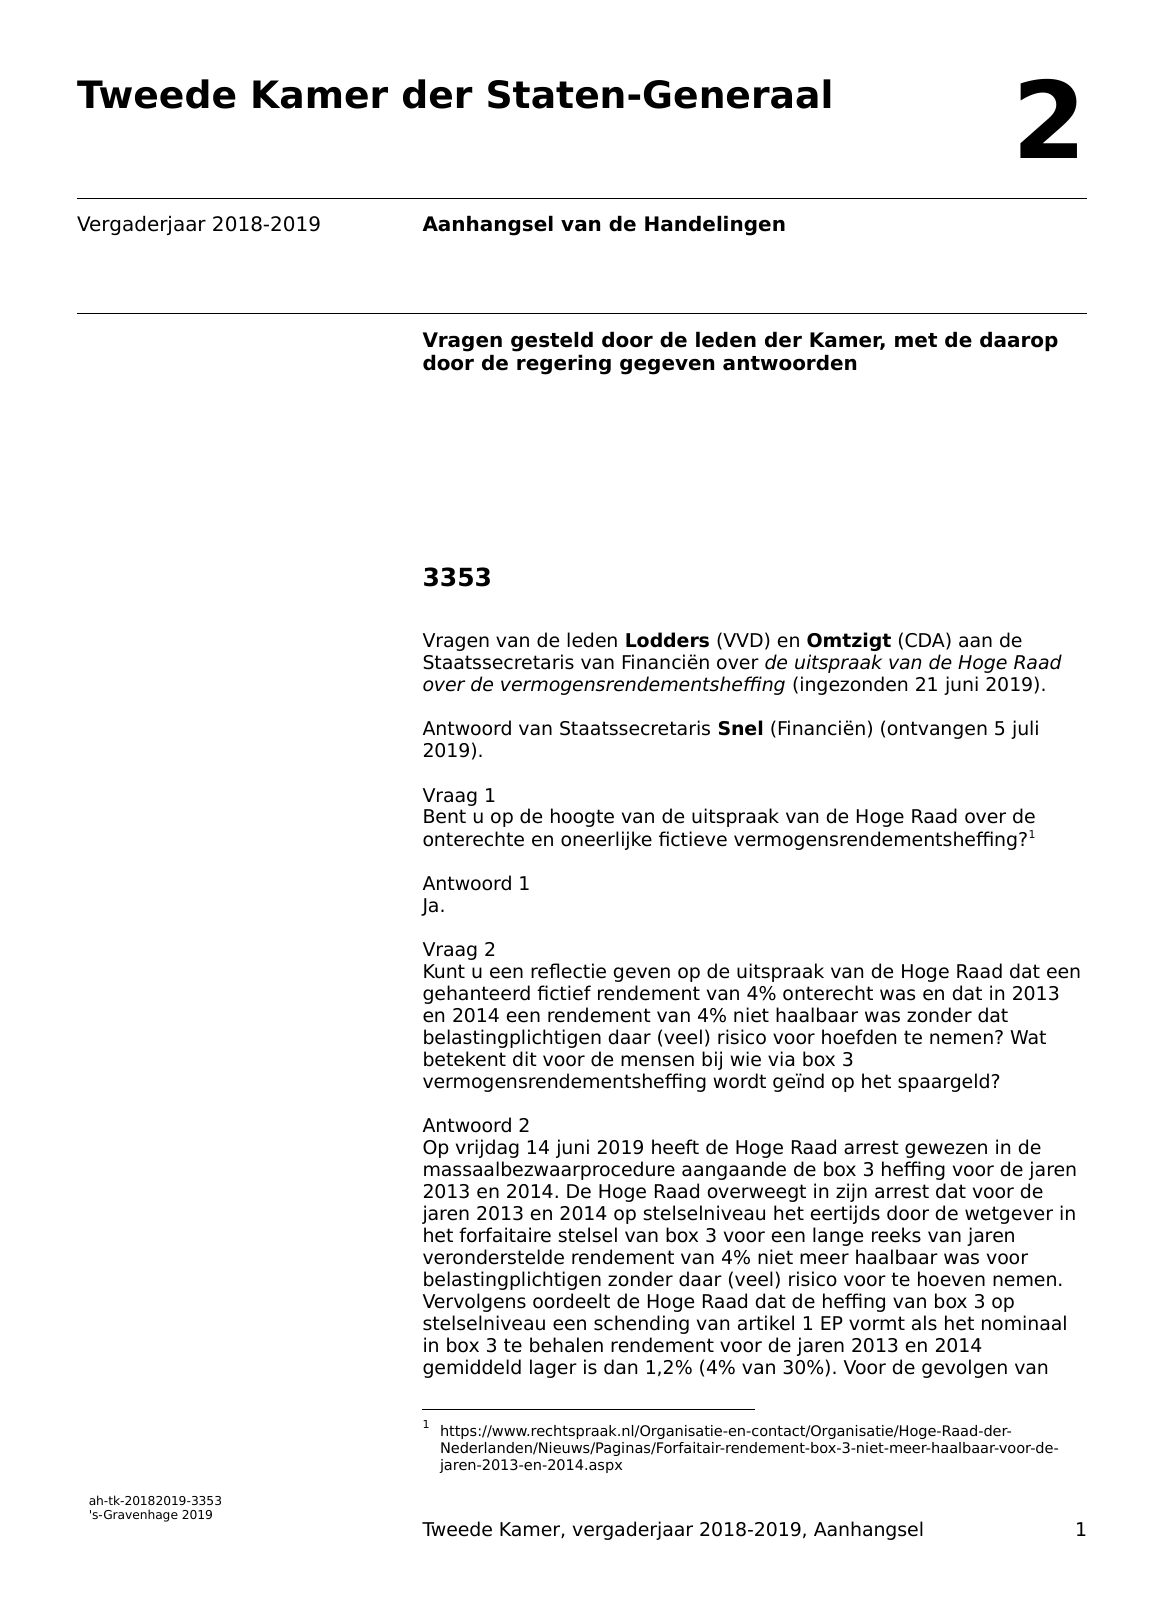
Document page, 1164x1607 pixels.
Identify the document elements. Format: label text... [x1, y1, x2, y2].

text 's-Gravenhage 2019 [88, 1508, 323, 1522]
text Antwoord 1 [422, 873, 1087, 894]
table_cell Vergaderjaar 2018-2019 [77, 199, 422, 313]
table_cell Vragen gesteld door de leden der Kamer, met de daarop door de regering gegeven antwoorden [422, 314, 1087, 375]
text Vragen van de leden Lodders (VVD) en Omtzigt (CDA) aan de Staatssecretaris van Financiën over de uitspraak van de Hoge Raad over de vermogensrendementsheffing (ingezonden 21 juni 2019). [422, 630, 1087, 696]
text Op vrijdag 14 juni 2019 heeft de Hoge Raad arrest gewezen in de massaalbezwaarprocedure aangaande de box 3 heffing voor de jaren 2013 en 2014. De Hoge Raad overweegt in zijn arrest dat voor de jaren 2013 en 2014 op stelselniveau het eertijds door de wetgever in het forfaitaire stelsel van box 3 voor een lange reeks van jaren veronderstelde rendement van 4% niet meer haalbaar was voor belastingplichtigen zonder daar (veel) risico voor te hoeven nemen. Vervolgens oordeelt de Hoge Raad dat de heffing van box 3 op stelselniveau een schending van artikel 1 EP vormt als het nominaal in box 3 te behalen rendement voor de jaren 2013 en 2014 gemiddeld lager is dan 1,2% (4% van 30%). Voor de gevolgen van [422, 1137, 1087, 1378]
table_cell Aanhangsel van de Handelingen [422, 199, 1087, 313]
text Bent u op de hoogte van de uitspraak van de Hoge Raad over de onterechte en oneerlijke fictieve vermogensrendementsheffing? [422, 806, 1087, 850]
table_cell [77, 314, 422, 375]
text Vraag 1 [422, 784, 1087, 806]
text Vraag 2 [422, 939, 1087, 961]
text Antwoord van Staatssecretaris Snel (Financiën) (ontvangen 5 juli 2019). [422, 718, 1087, 762]
text Antwoord 2 [422, 1115, 1087, 1137]
text Kunt u een reflectie geven op de uitspraak van de Hoge Raad dat een gehanteerd fictief rendement van 4% onterecht was en dat in 2013 en 2014 een rendement van 4% niet haalbaar was zonder dat belastingplichtigen daar (veel) risico voor hoefden te nemen? Wat betekent dit voor de mensen bij wie via box 3 vermogensrendementsheffing wordt geïnd op het spaargeld? [422, 961, 1087, 1093]
text https://www.rechtspraak.nl/Organisatie-en-contact/Organisatie/Hoge-Raad-der-Nederlanden/Nieuws/Paginas/Forfaitair-rendement-box-3-niet-meer-haalbaar-voor-de-jaren-2013-en-2014.aspx [422, 1418, 1087, 1474]
text ah-tk-20182019-3353 [88, 1494, 323, 1508]
table_header 2 [886, 59, 1087, 198]
text 3353 [422, 563, 1087, 592]
text Ja. [422, 894, 1087, 917]
table_header Tweede Kamer der Staten-Generaal [77, 59, 886, 198]
